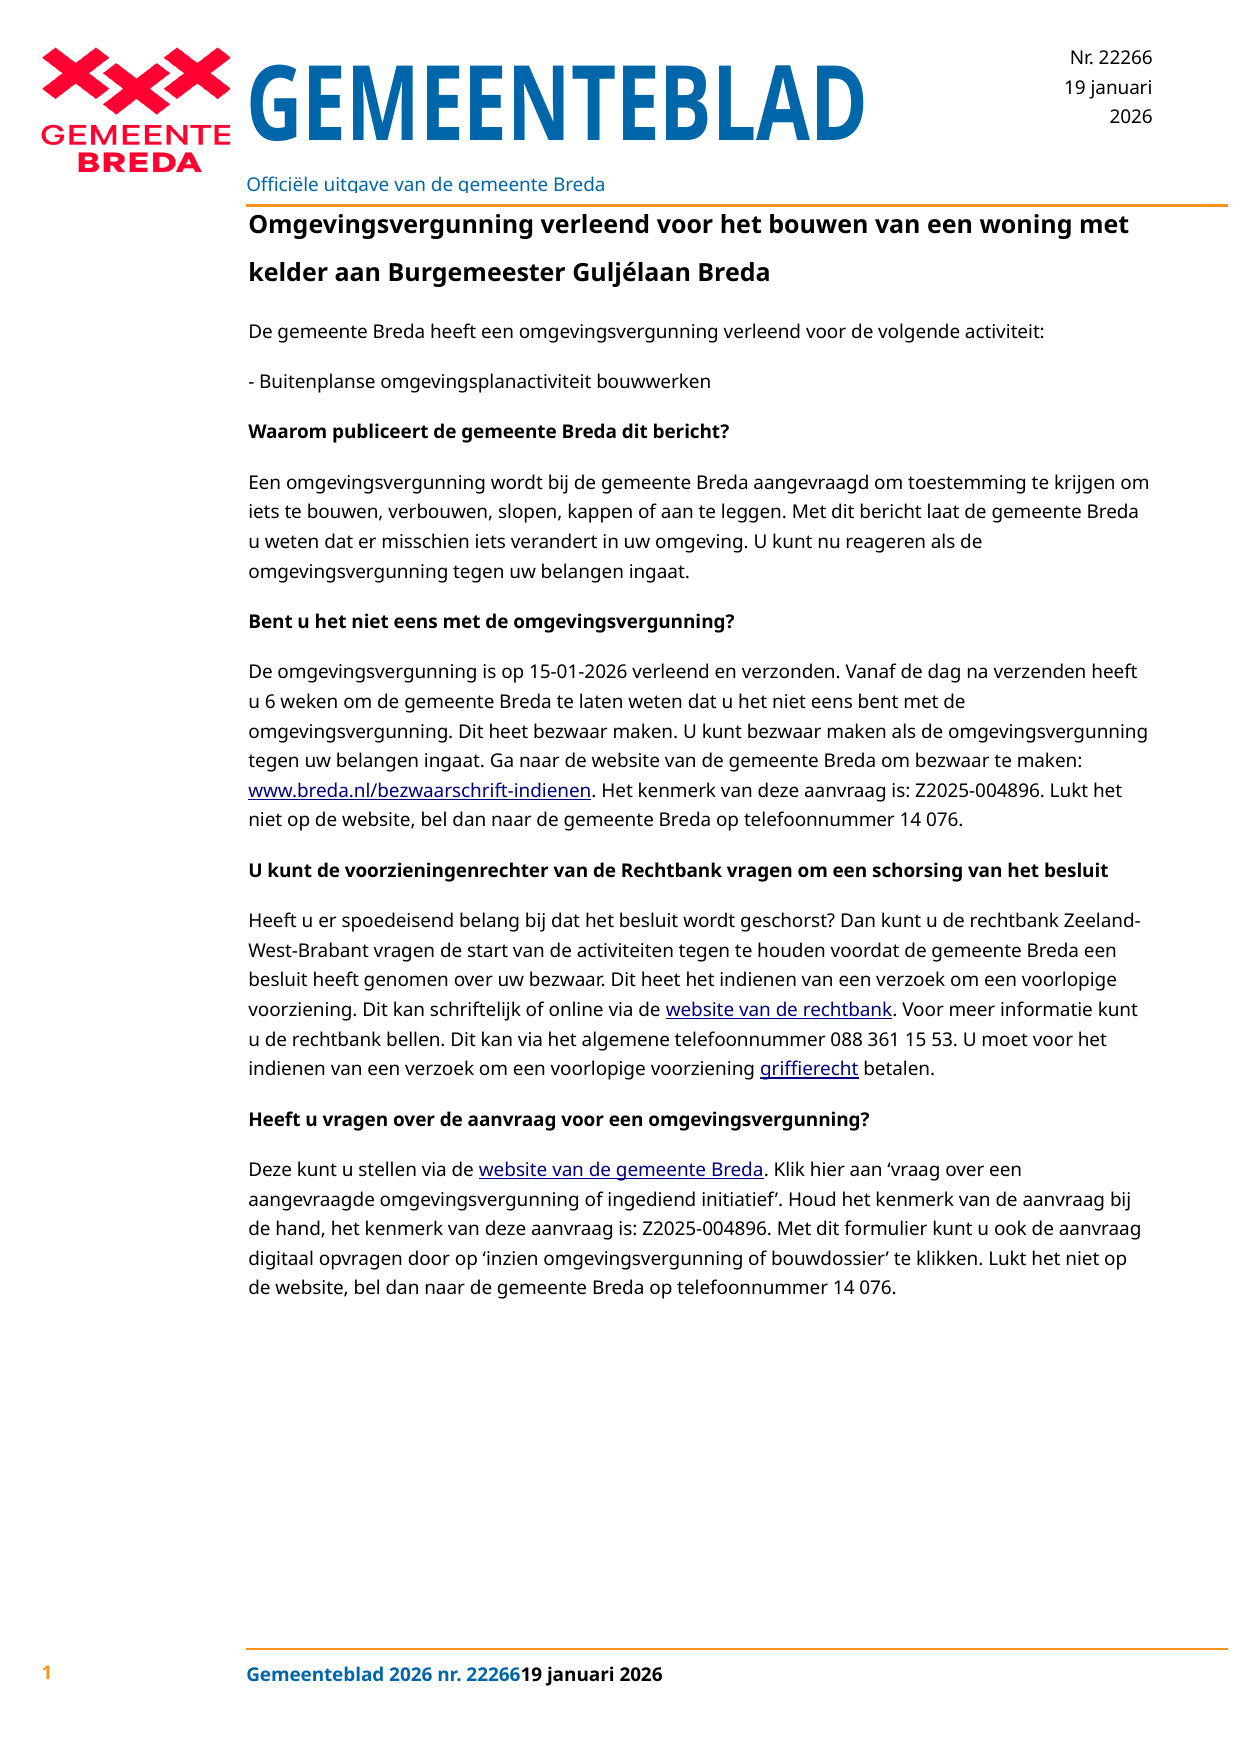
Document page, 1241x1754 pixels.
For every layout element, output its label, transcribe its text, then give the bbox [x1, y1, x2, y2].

picture [41, 47, 231, 172]
text Bent u het niet eens met de omgevingsvergunning? [248, 608, 1152, 634]
text U kunt de voorzieningenrechter van de Rechtbank vragen om een schorsing van het besluit [248, 857, 1152, 883]
text De gemeente Breda heeft een omgevingsvergunning verleend voor de volgende activiteit: [248, 318, 1152, 344]
text Heeft u vragen over de aanvraag voor een omgevingsvergunning? [248, 1106, 1152, 1132]
text - Buitenplanse omgevingsplanactiviteit bouwwerken [248, 368, 1152, 394]
text Een omgevingsvergunning wordt bij de gemeente Breda aangevraagd om toestemming te krijgen om iets te bouwen, verbouwen, slopen, kappen of aan te leggen. Met dit bericht laat de gemeente Breda u weten dat er misschien iets verandert in uw omgeving. U kunt nu reageren als de omgevingsvergunning tegen uw belangen ingaat. [248, 469, 1152, 584]
text De omgevingsvergunning is op 15-01-2026 verleend en verzonden. Vanaf de dag na verzenden heeft u 6 weken om de gemeente Breda te laten weten dat u het niet eens bent met de omgevingsvergunning. Dit heet bezwaar maken. U kunt bezwaar maken als de omgevingsvergunning tegen uw belangen ingaat. Ga naar de website van de gemeente Breda om bezwaar te maken: www.breda.nl/bezwaarschrift-indienen. Het kenmerk van deze aanvraag is: Z2025-004896. Lukt het niet op de website, bel dan naar de gemeente Breda op telefoonnummer 14 076. [248, 659, 1152, 832]
text Heeft u er spoedeisend belang bij dat het besluit wordt geschorst? Dan kunt u de rechtbank Zeeland-West-Brabant vragen de start van de activiteiten tegen te houden voordat de gemeente Breda een besluit heeft genomen over uw bezwaar. Dit heet het indienen van een verzoek om een voorlopige voorziening. Dit kan schriftelijk of online via de website van de rechtbank. Voor meer informatie kunt u de rechtbank bellen. Dit kan via het algemene telefoonnummer 088 361 15 53. U moet voor het indienen van een verzoek om een voorlopige voorziening griffierecht betalen. [248, 907, 1152, 1081]
text Waarom publiceert de gemeente Breda dit bericht? [248, 419, 1152, 444]
text Omgevingsvergunning verleend voor het bouwen van een woning met kelder aan Burgemeester Guljélaan Breda [248, 207, 1152, 288]
text Deze kunt u stellen via de website van de gemeente Breda. Klik hier aan ‘vraag over een aangevraagde omgevingsvergunning of ingediend initiatief’. Houd het kenmerk van de aanvraag bij de hand, het kenmerk van deze aanvraag is: Z2025-004896. Met dit formulier kunt u ook de aanvraag digitaal opvragen door op ‘inzien omgevingsvergunning of bouwdossier’ te klikken. Lukt het niet op de website, bel dan naar de gemeente Breda op telefoonnummer 14 076. [248, 1156, 1152, 1300]
